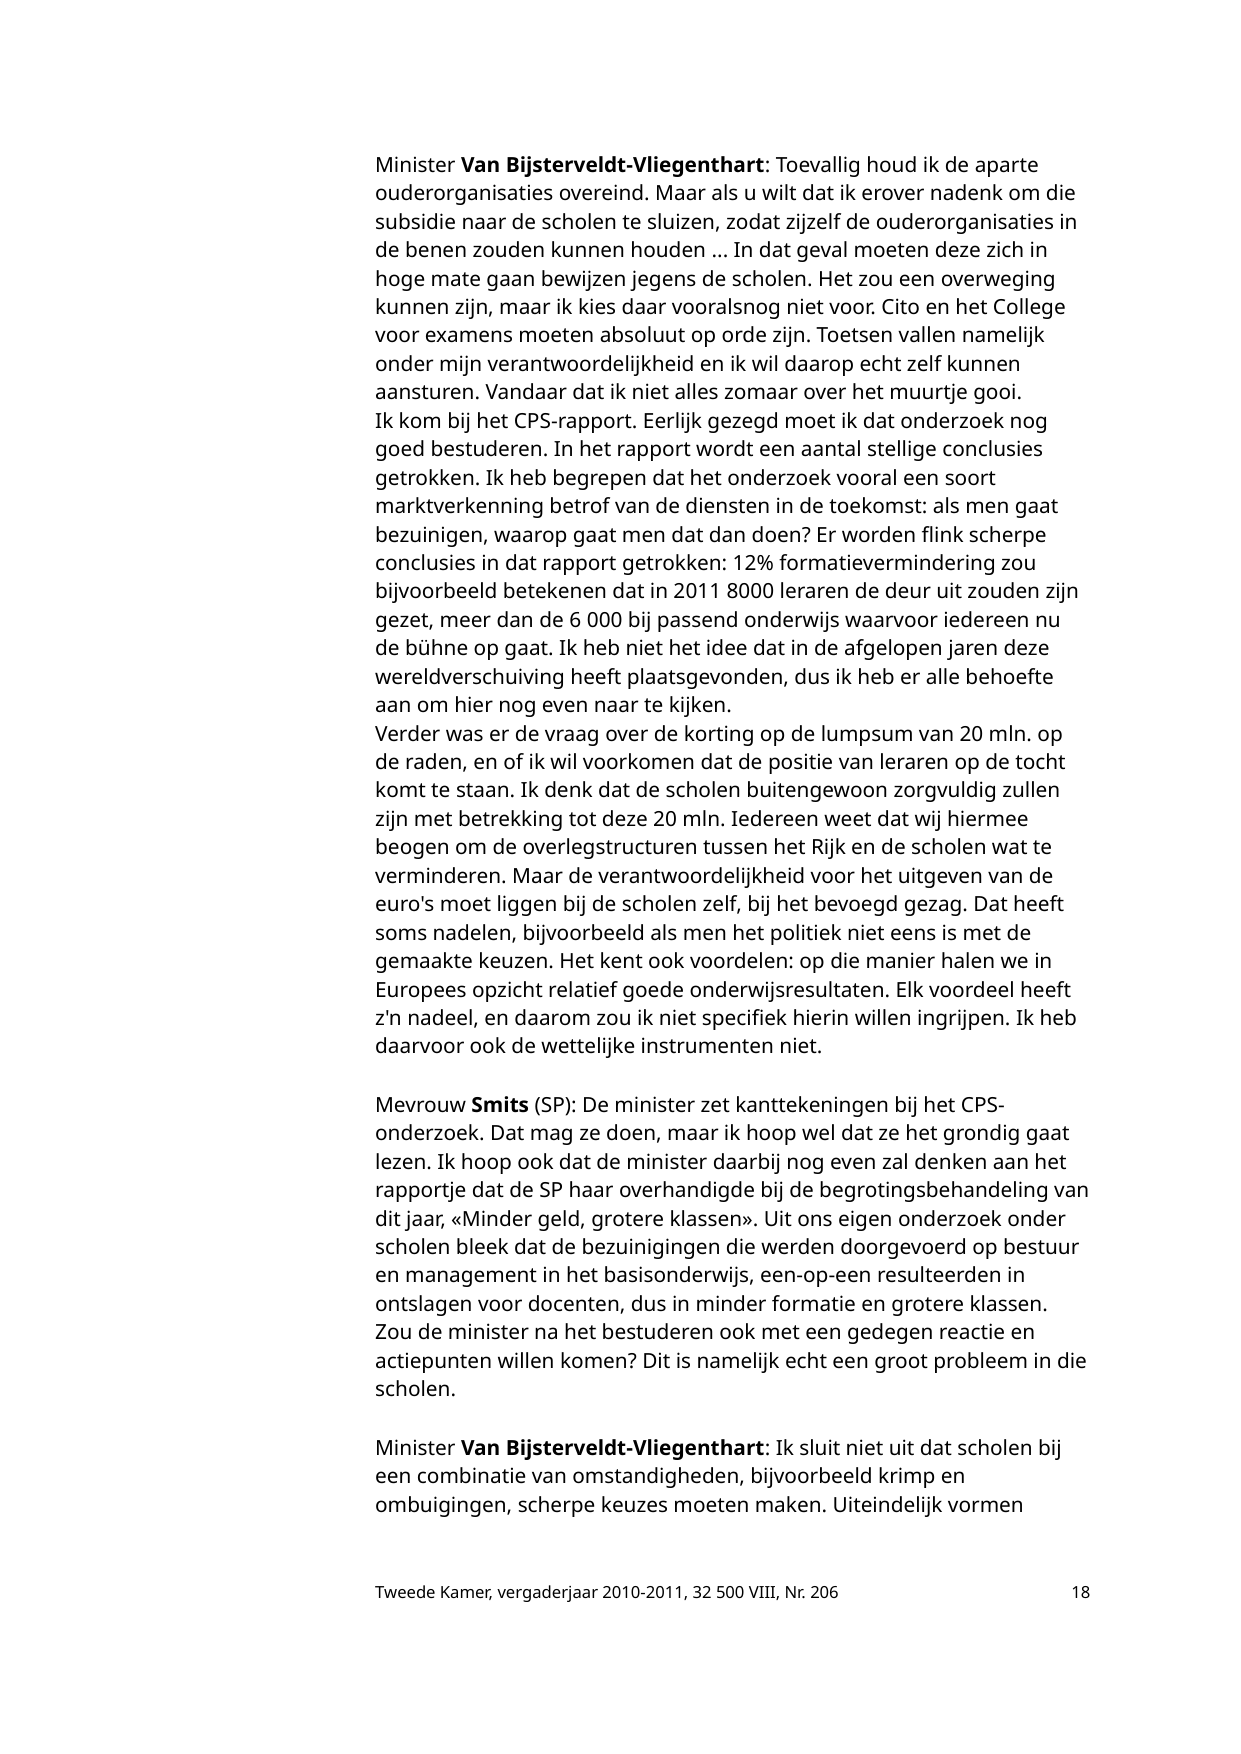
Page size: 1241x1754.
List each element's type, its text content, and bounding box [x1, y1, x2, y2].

text Ik kom bij het CPS-rapport. Eerlijk gezegd moet ik dat onderzoek nog goed bestuderen. In het rapport wordt een aantal stellige conclusies getrokken. Ik heb begrepen dat het onderzoek vooral een soort marktverkenning betrof van de diensten in de toekomst: als men gaat bezuinigen, waarop gaat men dat dan doen? Er worden flink scherpe conclusies in dat rapport getrokken: 12% formatievermindering zou bijvoorbeeld betekenen dat in 2011 8000 leraren de deur uit zouden zijn gezet, meer dan de 6 000 bij passend onderwijs waarvoor iedereen nu de bühne op gaat. Ik heb niet het idee dat in de afgelopen jaren deze wereldverschuiving heeft plaatsgevonden, dus ik heb er alle behoefte aan om hier nog even naar te kijken. [375, 406, 1090, 719]
text Verder was er de vraag over de korting op de lumpsum van 20 mln. op de raden, en of ik wil voorkomen dat de positie van leraren op de tocht komt te staan. Ik denk dat de scholen buitengewoon zorgvuldig zullen zijn met betrekking tot deze 20 mln. Iedereen weet dat wij hiermee beogen om de overlegstructuren tussen het Rijk en de scholen wat te verminderen. Maar de verantwoordelijkheid voor het uitgeven van de euro's moet liggen bij de scholen zelf, bij het bevoegd gezag. Dat heeft soms nadelen, bijvoorbeeld als men het politiek niet eens is met de gemaakte keuzen. Het kent ook voordelen: op die manier halen we in Europees opzicht relatief goede onderwijsresultaten. Elk voordeel heeft z'n nadeel, en daarom zou ik niet specifiek hierin willen ingrijpen. Ik heb daarvoor ook de wettelijke instrumenten niet. [375, 719, 1090, 1060]
text Minister Van Bijsterveldt-Vliegenthart: Ik sluit niet uit dat scholen bij een combinatie van omstandigheden, bijvoorbeeld krimp en ombuigingen, scherpe keuzes moeten maken. Uiteindelijk vormen [375, 1433, 1090, 1518]
text Minister Van Bijsterveldt-Vliegenthart: Toevallig houd ik de aparte ouderorganisaties overeind. Maar als u wilt dat ik erover nadenk om die subsidie naar de scholen te sluizen, zodat zijzelf de ouderorganisaties in de benen zouden kunnen houden ... In dat geval moeten deze zich in hoge mate gaan bewijzen jegens de scholen. Het zou een overweging kunnen zijn, maar ik kies daar vooralsnog niet voor. Cito en het College voor examens moeten absoluut op orde zijn. Toetsen vallen namelijk onder mijn verantwoordelijkheid en ik wil daarop echt zelf kunnen aansturen. Vandaar dat ik niet alles zomaar over het muurtje gooi. [375, 150, 1090, 406]
text Mevrouw Smits (SP): De minister zet kanttekeningen bij het CPS-onderzoek. Dat mag ze doen, maar ik hoop wel dat ze het grondig gaat lezen. Ik hoop ook dat de minister daarbij nog even zal denken aan het rapportje dat de SP haar overhandigde bij de begrotingsbehandeling van dit jaar, «Minder geld, grotere klassen». Uit ons eigen onderzoek onder scholen bleek dat de bezuinigingen die werden doorgevoerd op bestuur en management in het basisonderwijs, een-op-een resulteerden in ontslagen voor docenten, dus in minder formatie en grotere klassen. Zou de minister na het bestuderen ook met een gedegen reactie en actiepunten willen komen? Dit is namelijk echt een groot probleem in die scholen. [375, 1090, 1090, 1403]
